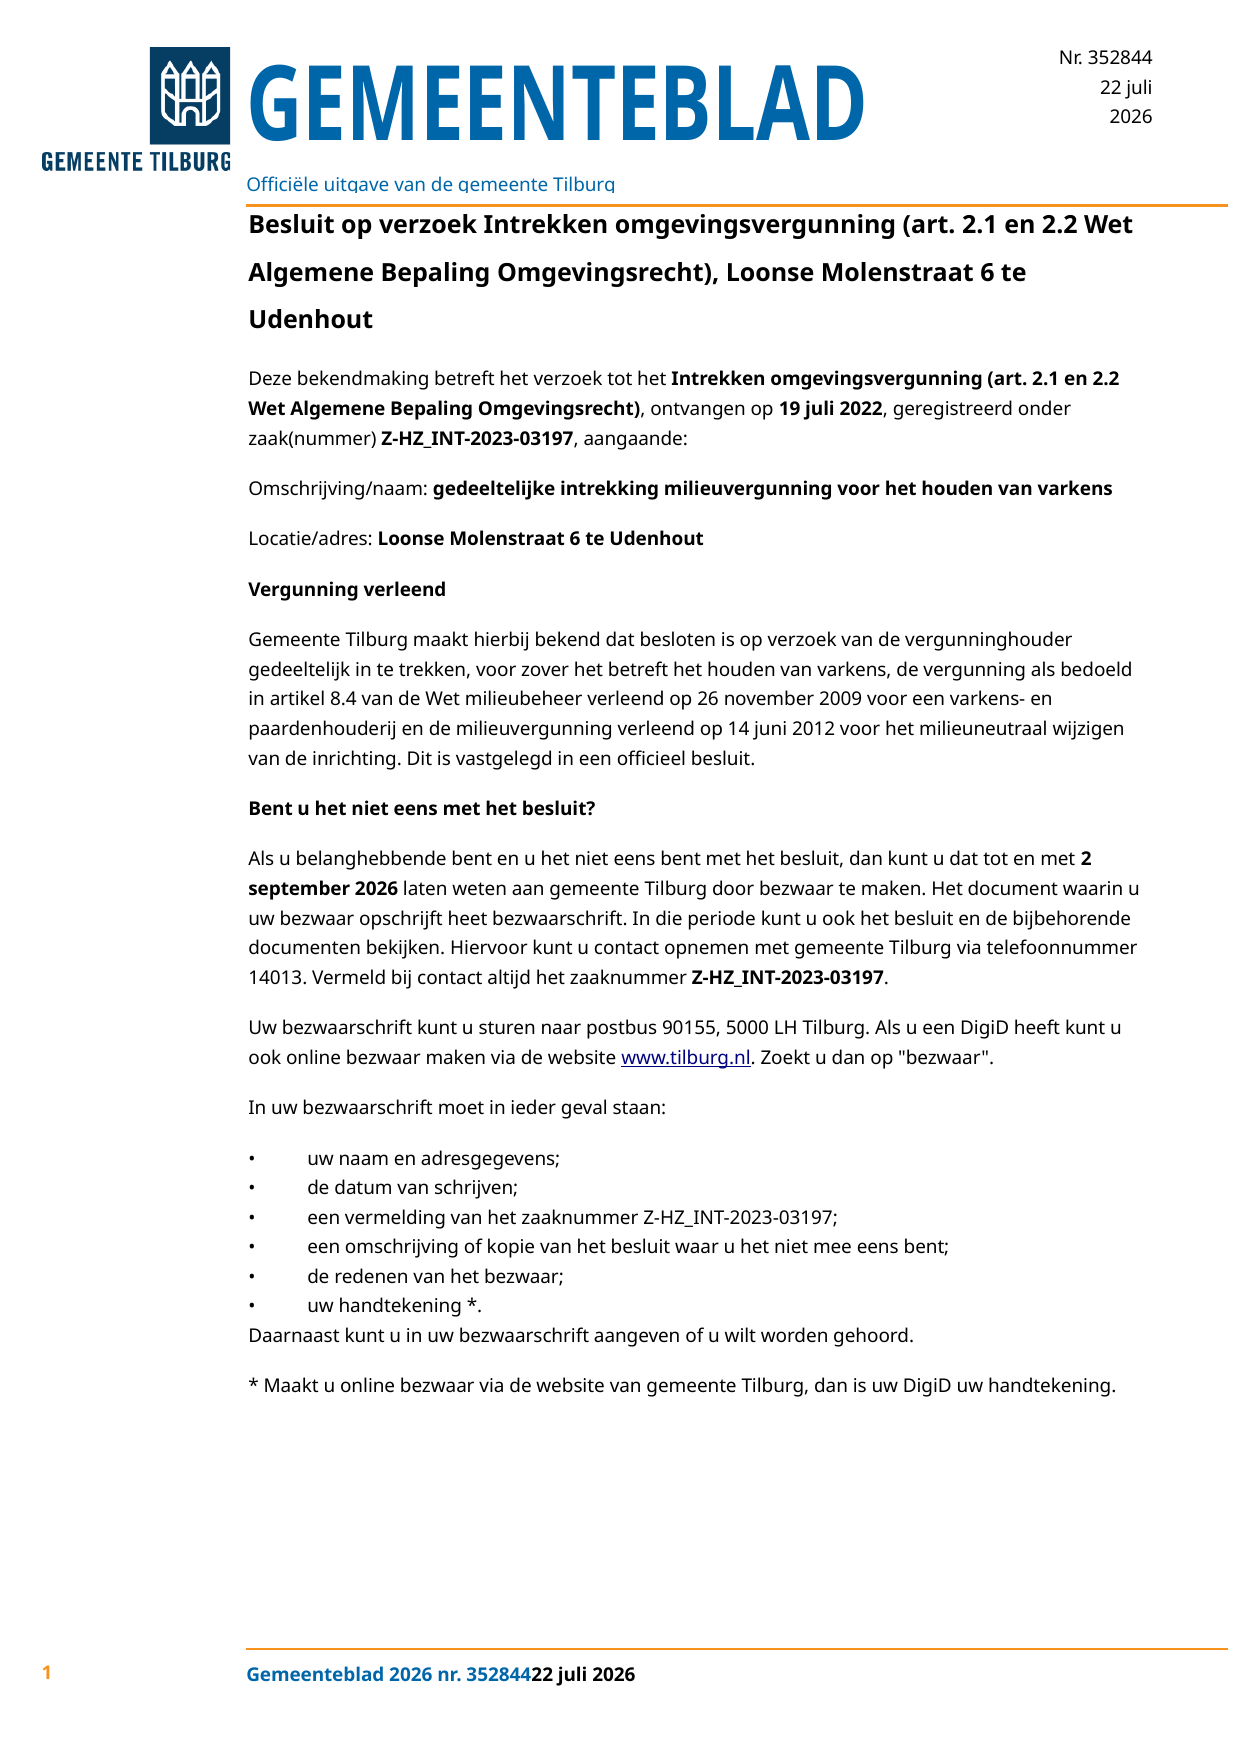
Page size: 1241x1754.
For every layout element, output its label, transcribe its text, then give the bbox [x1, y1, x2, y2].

text Gemeente Tilburg maakt hierbij bekend dat besloten is op verzoek van de vergunninghouder gedeeltelijk in te trekken, voor zover het betreft het houden van varkens, de vergunning als bedoeld in artikel 8.4 van de Wet milieubeheer verleend op 26 november 2009 voor een varkens- en paardenhouderij en de milieuvergunning verleend op 14 juni 2012 voor het milieuneutraal wijzigen van de inrichting. Dit is vastgelegd in een officieel besluit. [248, 626, 1152, 770]
text Vergunning verleend [248, 576, 1152, 602]
list uw naam en adresgegevens; [248, 1145, 1152, 1170]
text Uw bezwaarschrift kunt u sturen naar postbus 90155, 5000 LH Tilburg. Als u een DigiD heeft kunt u ook online bezwaar maken via de website www.tilburg.nl. Zoekt u dan op "bezwaar". [248, 1014, 1152, 1069]
text * Maakt u online bezwaar via de website van gemeente Tilburg, dan is uw DigiD uw handtekening. [248, 1373, 1152, 1398]
text Daarnaast kunt u in uw bezwaarschrift aangeven of u wilt worden gehoord. [248, 1322, 1152, 1348]
list uw handtekening *. [248, 1293, 1152, 1318]
text Locatie/adres: Loonse Molenstraat 6 te Udenhout [248, 526, 1152, 551]
list de redenen van het bezwaar; [248, 1263, 1152, 1289]
list een vermelding van het zaaknummer Z-HZ_INT-2023-03197; [248, 1204, 1152, 1229]
text Bent u het niet eens met het besluit? [248, 795, 1152, 821]
list een omschrijving of kopie van het besluit waar u het niet mee eens bent; [248, 1233, 1152, 1259]
text Deze bekendmaking betreft het verzoek tot het Intrekken omgevingsvergunning (art. 2.1 en 2.2 Wet Algemene Bepaling Omgevingsrecht), ontvangen op 19 juli 2022, geregistreerd onder zaak(nummer) Z-HZ_INT-2023-03197, aangaande: [248, 366, 1152, 450]
text Besluit op verzoek Intrekken omgevingsvergunning (art. 2.1 en 2.2 Wet Algemene Bepaling Omgevingsrecht), Loonse Molenstraat 6 te Udenhout [248, 207, 1152, 336]
text In uw bezwaarschrift moet in ieder geval staan: [248, 1094, 1152, 1120]
list de datum van schrijven; [248, 1174, 1152, 1200]
text Omschrijving/naam: gedeeltelijke intrekking milieuvergunning voor het houden van varkens [248, 475, 1152, 501]
picture [41, 47, 231, 172]
text Als u belanghebbende bent en u het niet eens bent met het besluit, dan kunt u dat tot en met 2 september 2026 laten weten aan gemeente Tilburg door bezwaar te maken. Het document waarin u uw bezwaar opschrijft heet bezwaarschrift. In die periode kunt u ook het besluit en de bijbehorende documenten bekijken. Hiervoor kunt u contact opnemen met gemeente Tilburg via telefoonnummer 14013. Vermeld bij contact altijd het zaaknummer Z-HZ_INT-2023-03197. [248, 846, 1152, 989]
